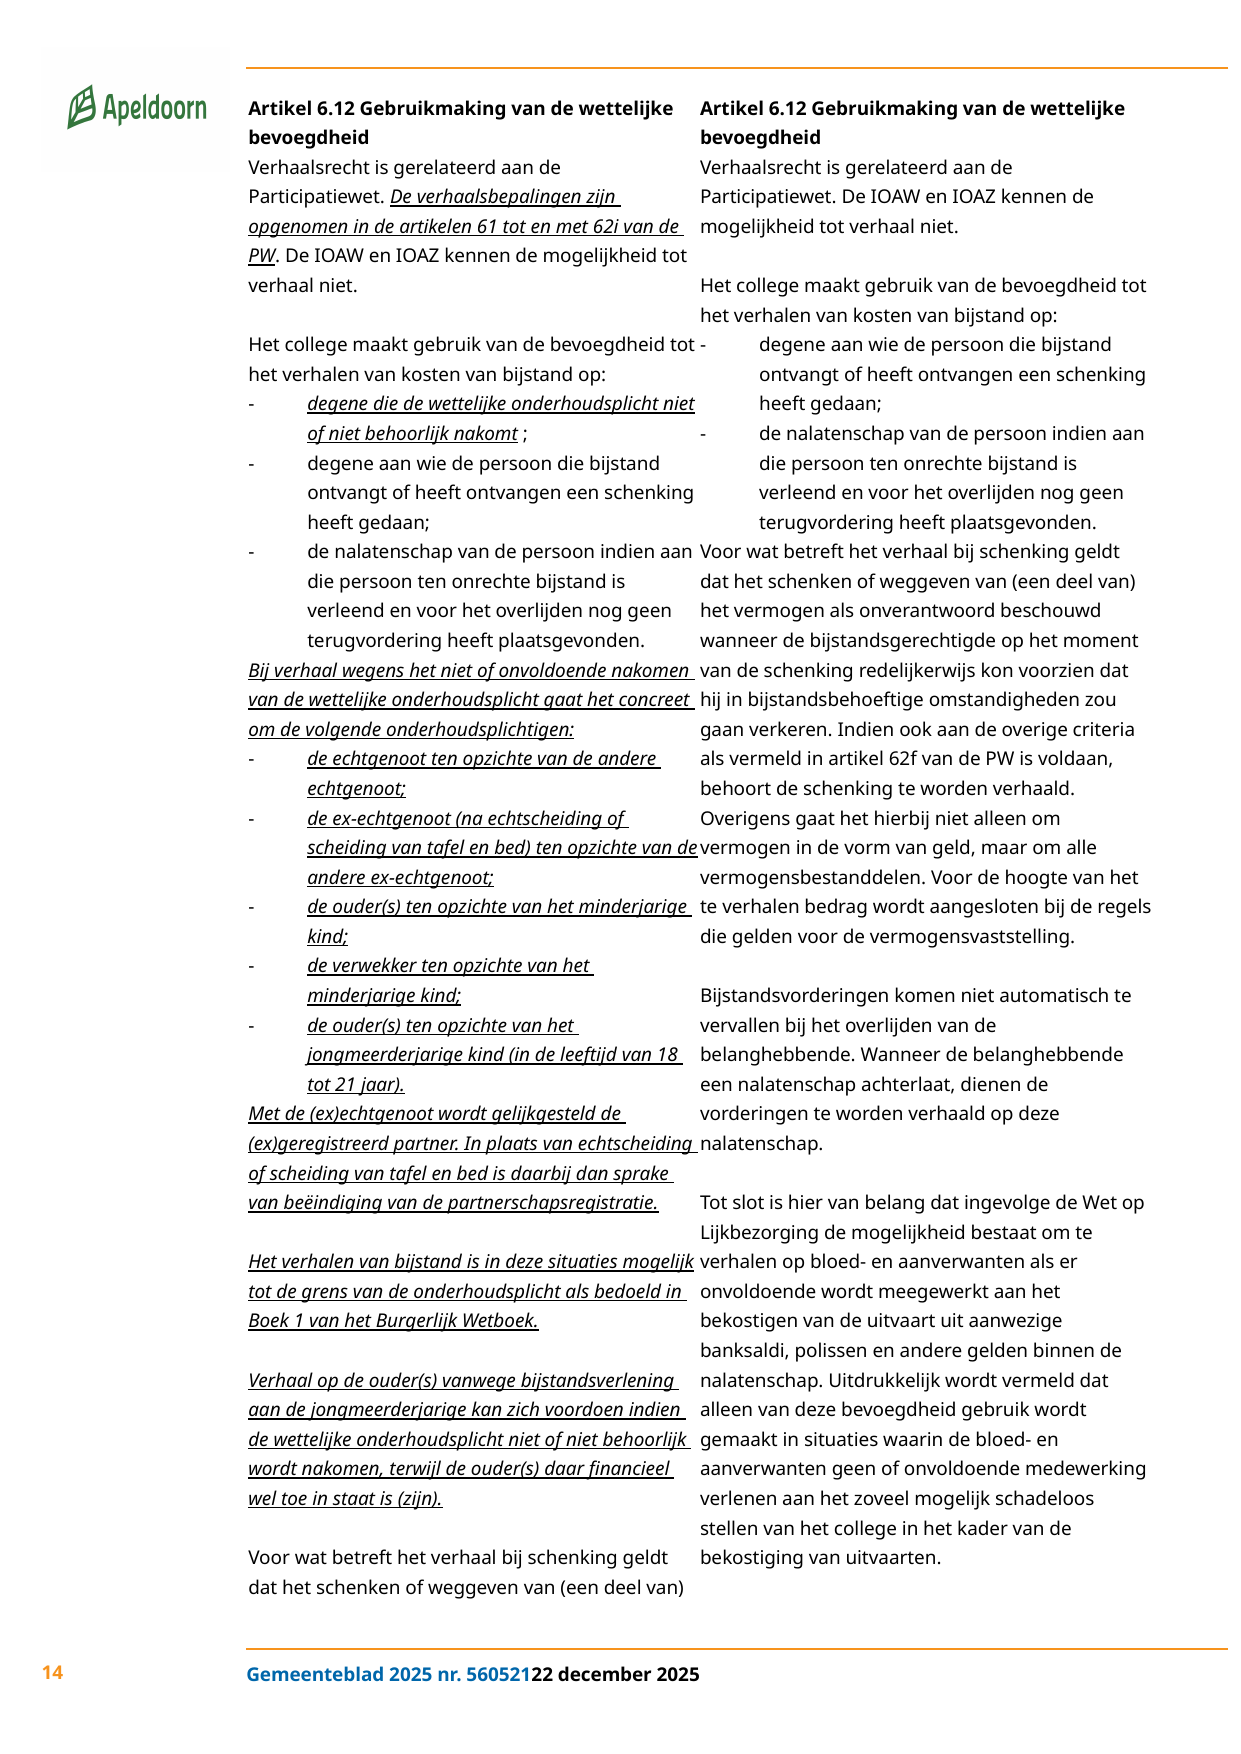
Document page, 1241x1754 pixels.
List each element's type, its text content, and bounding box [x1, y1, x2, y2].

picture [41, 47, 231, 172]
table_cell Artikel 6.12 Gebruikmaking van de wettelijke bevoegdheid Verhaalsrecht is gerelateerd aan de Participatiewet. De IOAW en IOAZ kennen de mogelijkheid tot verhaal niet. Het college maakt gebruik van de bevoegdheid tot het verhalen van kosten van bijstand op: degene aan wie de persoon die bijstand ontvangt of heeft ontvangen een schenking heeft gedaan; de nalatenschap van de persoon indien aan die persoon ten onrechte bijstand is verleend en voor het overlijden nog geen terugvordering heeft plaatsgevonden. Voor wat betreft het verhaal bij schenking geldt dat het schenken of weggeven van (een deel van) het vermogen als onverantwoord beschouwd wanneer de bijstandsgerechtigde op het moment van de schenking redelijkerwijs kon voorzien dat hij in bijstandsbehoeftige omstandigheden zou gaan verkeren. Indien ook aan de overige criteria als vermeld in artikel 62f van de PW is voldaan, behoort de schenking te worden verhaald. Overigens gaat het hierbij niet alleen om vermogen in de vorm van geld, maar om alle vermogensbestanddelen. Voor de hoogte van het te verhalen bedrag wordt aangesloten bij de regels die gelden voor de vermogensvaststelling. Bijstandsvorderingen komen niet automatisch te vervallen bij het overlijden van de belanghebbende. Wanneer de belanghebbende een nalatenschap achterlaat, dienen de vorderingen te worden verhaald op deze nalatenschap. Tot slot is hier van belang dat ingevolge de Wet op Lijkbezorging de mogelijkheid bestaat om te verhalen op bloed- en aanverwanten als er onvoldoende wordt meegewerkt aan het bekostigen van de uitvaart uit aanwezige banksaldi, polissen en andere gelden binnen de nalatenschap. Uitdrukkelijk wordt vermeld dat alleen van deze bevoegdheid gebruik wordt gemaakt in situaties waarin de bloed- en aanverwanten geen of onvoldoende medewerking verlenen aan het zoveel mogelijk schadeloos stellen van het college in het kader van de bekostiging van uitvaarten. [700, 95, 1152, 1600]
table_cell Artikel 6.12 Gebruikmaking van de wettelijke bevoegdheid Verhaalsrecht is gerelateerd aan de Participatiewet. De verhaalsbepalingen zijn opgenomen in de artikelen 61 tot en met 62i van de PW. De IOAW en IOAZ kennen de mogelijkheid tot verhaal niet. Het college maakt gebruik van de bevoegdheid tot het verhalen van kosten van bijstand op: degene die de wettelijke onderhoudsplicht niet of niet behoorlijk nakomt ; degene aan wie de persoon die bijstand ontvangt of heeft ontvangen een schenking heeft gedaan; de nalatenschap van de persoon indien aan die persoon ten onrechte bijstand is verleend en voor het overlijden nog geen terugvordering heeft plaatsgevonden. Bij verhaal wegens het niet of onvoldoende nakomen van de wettelijke onderhoudsplicht gaat het concreet om de volgende onderhoudsplichtigen: de echtgenoot ten opzichte van de andere echtgenoot; de ex-echtgenoot (na echtscheiding of scheiding van tafel en bed) ten opzichte van de andere ex-echtgenoot; de ouder(s) ten opzichte van het minderjarige kind; de verwekker ten opzichte van het minderjarige kind; de ouder(s) ten opzichte van het jongmeerderjarige kind (in de leeftijd van 18 tot 21 jaar). Met de (ex)echtgenoot wordt gelijkgesteld de (ex)geregistreerd partner. In plaats van echtscheiding of scheiding van tafel en bed is daarbij dan sprake van beëindiging van de partnerschapsregistratie. Het verhalen van bijstand is in deze situaties mogelijk tot de grens van de onderhoudsplicht als bedoeld in Boek 1 van het Burgerlijk Wetboek. Verhaal op de ouder(s) vanwege bijstandsverlening aan de jongmeerderjarige kan zich voordoen indien de wettelijke onderhoudsplicht niet of niet behoorlijk wordt nakomen, terwijl de ouder(s) daar financieel wel toe in staat is (zijn). Voor wat betreft het verhaal bij schenking geldt dat het schenken of weggeven van (een deel van) [248, 95, 700, 1600]
